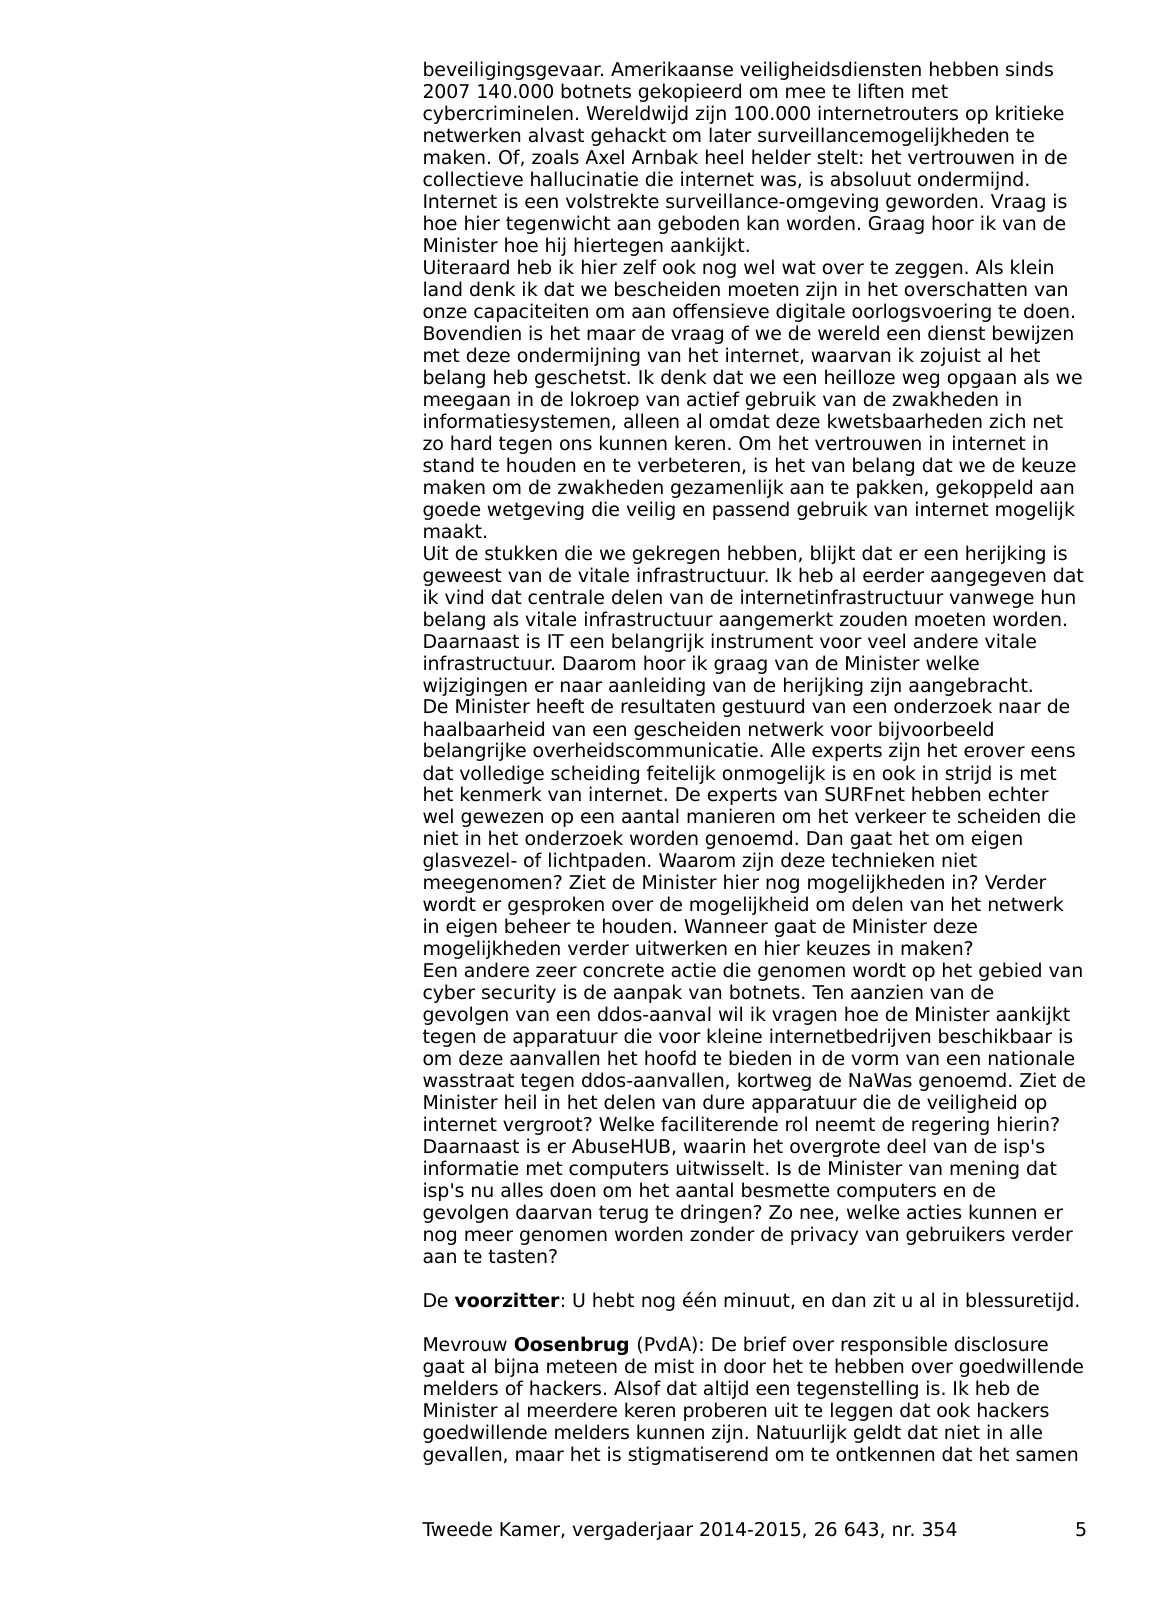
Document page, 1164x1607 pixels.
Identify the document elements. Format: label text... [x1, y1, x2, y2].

text Uit de stukken die we gekregen hebben, blijkt dat er een herijking is geweest van de vitale infrastructuur. Ik heb al eerder aangegeven dat ik vind dat centrale delen van de internetinfrastructuur vanwege hun belang als vitale infrastructuur aangemerkt zouden moeten worden. Daarnaast is IT een belangrijk instrument voor veel andere vitale infrastructuur. Daarom hoor ik graag van de Minister welke wijzigingen er naar aanleiding van de herijking zijn aangebracht. [422, 543, 1087, 696]
text beveiligingsgevaar. Amerikaanse veiligheidsdiensten hebben sinds 2007 140.000 botnets gekopieerd om mee te liften met cybercriminelen. Wereldwijd zijn 100.000 internetrouters op kritieke netwerken alvast gehackt om later surveillancemogelijkheden te maken. Of, zoals Axel Arnbak heel helder stelt: het vertrouwen in de collectieve hallucinatie die internet was, is absoluut ondermijnd. Internet is een volstrekte surveillance-omgeving geworden. Vraag is hoe hier tegenwicht aan geboden kan worden. Graag hoor ik van de Minister hoe hij hiertegen aankijkt. [422, 59, 1087, 257]
text Mevrouw Oosenbrug (PvdA): De brief over responsible disclosure gaat al bijna meteen de mist in door het te hebben over goedwillende melders of hackers. Alsof dat altijd een tegenstelling is. Ik heb de Minister al meerdere keren proberen uit te leggen dat ook hackers goedwillende melders kunnen zijn. Natuurlijk geldt dat niet in alle gevallen, maar het is stigmatiserend om te ontkennen dat het samen [422, 1334, 1087, 1466]
text Daarnaast is er AbuseHUB, waarin het overgrote deel van de isp's informatie met computers uitwisselt. Is de Minister van mening dat isp's nu alles doen om het aantal besmette computers en de gevolgen daarvan terug te dringen? Zo nee, welke acties kunnen er nog meer genomen worden zonder de privacy van gebruikers verder aan te tasten? [422, 1136, 1087, 1268]
text Uiteraard heb ik hier zelf ook nog wel wat over te zeggen. Als klein land denk ik dat we bescheiden moeten zijn in het overschatten van onze capaciteiten om aan offensieve digitale oorlogsvoering te doen. Bovendien is het maar de vraag of we de wereld een dienst bewijzen met deze ondermijning van het internet, waarvan ik zojuist al het belang heb geschetst. Ik denk dat we een heilloze weg opgaan als we meegaan in de lokroep van actief gebruik van de zwakheden in informatiesystemen, alleen al omdat deze kwetsbaarheden zich net zo hard tegen ons kunnen keren. Om het vertrouwen in internet in stand te houden en te verbeteren, is het van belang dat we de keuze maken om de zwakheden gezamenlijk aan te pakken, gekoppeld aan goede wetgeving die veilig en passend gebruik van internet mogelijk maakt. [422, 257, 1087, 543]
text De voorzitter: U hebt nog één minuut, en dan zit u al in blessuretijd. [422, 1290, 1087, 1312]
text De Minister heeft de resultaten gestuurd van een onderzoek naar de haalbaarheid van een gescheiden netwerk voor bijvoorbeeld belangrijke overheidscommunicatie. Alle experts zijn het erover eens dat volledige scheiding feitelijk onmogelijk is en ook in strijd is met het kenmerk van internet. De experts van SURFnet hebben echter wel gewezen op een aantal manieren om het verkeer te scheiden die niet in het onderzoek worden genoemd. Dan gaat het om eigen glasvezel- of lichtpaden. Waarom zijn deze technieken niet meegenomen? Ziet de Minister hier nog mogelijkheden in? Verder wordt er gesproken over de mogelijkheid om delen van het netwerk in eigen beheer te houden. Wanneer gaat de Minister deze mogelijkheden verder uitwerken en hier keuzes in maken? [422, 696, 1087, 960]
text Een andere zeer concrete actie die genomen wordt op het gebied van cyber security is de aanpak van botnets. Ten aanzien van de gevolgen van een ddos-aanval wil ik vragen hoe de Minister aankijkt tegen de apparatuur die voor kleine internetbedrijven beschikbaar is om deze aanvallen het hoofd te bieden in de vorm van een nationale wasstraat tegen ddos-aanvallen, kortweg de NaWas genoemd. Ziet de Minister heil in het delen van dure apparatuur die de veiligheid op internet vergroot? Welke faciliterende rol neemt de regering hierin? [422, 960, 1087, 1136]
